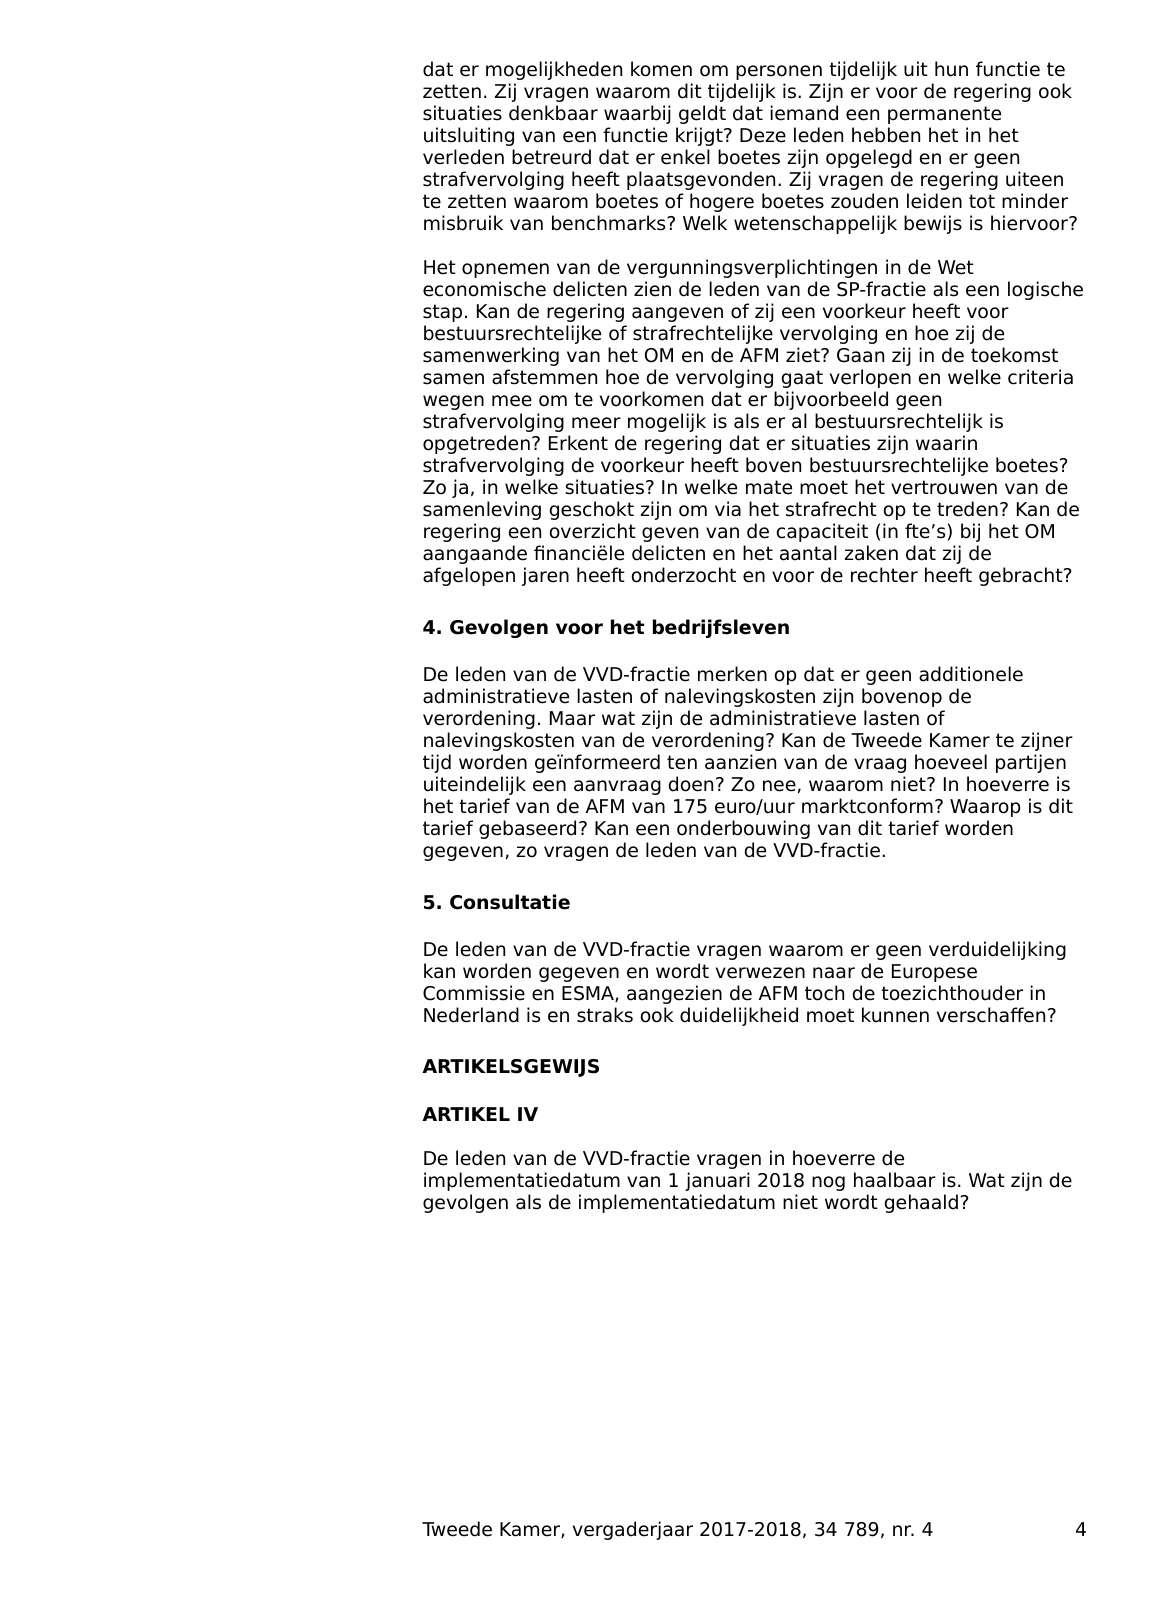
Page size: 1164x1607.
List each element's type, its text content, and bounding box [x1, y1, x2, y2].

text De leden van de VVD-fractie vragen waarom er geen verduidelijking kan worden gegeven en wordt verwezen naar de Europese Commissie en ESMA, aangezien de AFM toch de toezichthouder in Nederland is en straks ook duidelijkheid moet kunnen verschaffen? [422, 938, 1087, 1026]
text De leden van de VVD-fractie vragen in hoeverre de implementatiedatum van 1 januari 2018 nog haalbaar is. Wat zijn de gevolgen als de implementatiedatum niet wordt gehaald? [422, 1148, 1087, 1213]
text Het opnemen van de vergunningsverplichtingen in de Wet economische delicten zien de leden van de SP-fractie als een logische stap. Kan de regering aangeven of zij een voorkeur heeft voor bestuursrechtelijke of strafrechtelijke vervolging en hoe zij de samenwerking van het OM en de AFM ziet? Gaan zij in de toekomst samen afstemmen hoe de vervolging gaat verlopen en welke criteria wegen mee om te voorkomen dat er bijvoorbeeld geen strafvervolging meer mogelijk is als er al bestuursrechtelijk is opgetreden? Erkent de regering dat er situaties zijn waarin strafvervolging de voorkeur heeft boven bestuursrechtelijke boetes? Zo ja, in welke situaties? In welke mate moet het vertrouwen van de samenleving geschokt zijn om via het strafrecht op te treden? Kan de regering een overzicht geven van de capaciteit (in fte’s) bij het OM aangaande financiële delicten en het aantal zaken dat zij de afgelopen jaren heeft onderzocht en voor de rechter heeft gebracht? [422, 257, 1087, 587]
text dat er mogelijkheden komen om personen tijdelijk uit hun functie te zetten. Zij vragen waarom dit tijdelijk is. Zijn er voor de regering ook situaties denkbaar waarbij geldt dat iemand een permanente uitsluiting van een functie krijgt? Deze leden hebben het in het verleden betreurd dat er enkel boetes zijn opgelegd en er geen strafvervolging heeft plaatsgevonden. Zij vragen de regering uiteen te zetten waarom boetes of hogere boetes zouden leiden tot minder misbruik van benchmarks? Welk wetenschappelijk bewijs is hiervoor? [422, 59, 1087, 235]
subtitle 4. Gevolgen voor het bedrijfsleven [422, 617, 1087, 639]
subtitle 5. Consultatie [422, 892, 1087, 913]
subtitle ARTIKELSGEWIJS [422, 1056, 1087, 1078]
text De leden van de VVD-fractie merken op dat er geen additionele administratieve lasten of nalevingskosten zijn bovenop de verordening. Maar wat zijn de administratieve lasten of nalevingskosten van de verordening? Kan de Tweede Kamer te zijner tijd worden geïnformeerd ten aanzien van de vraag hoeveel partijen uiteindelijk een aanvraag doen? Zo nee, waarom niet? In hoeverre is het tarief van de AFM van 175 euro/uur marktconform? Waarop is dit tarief gebaseerd? Kan een onderbouwing van dit tarief worden gegeven, zo vragen de leden van de VVD-fractie. [422, 664, 1087, 862]
subtitle ARTIKEL IV [422, 1103, 1087, 1125]
